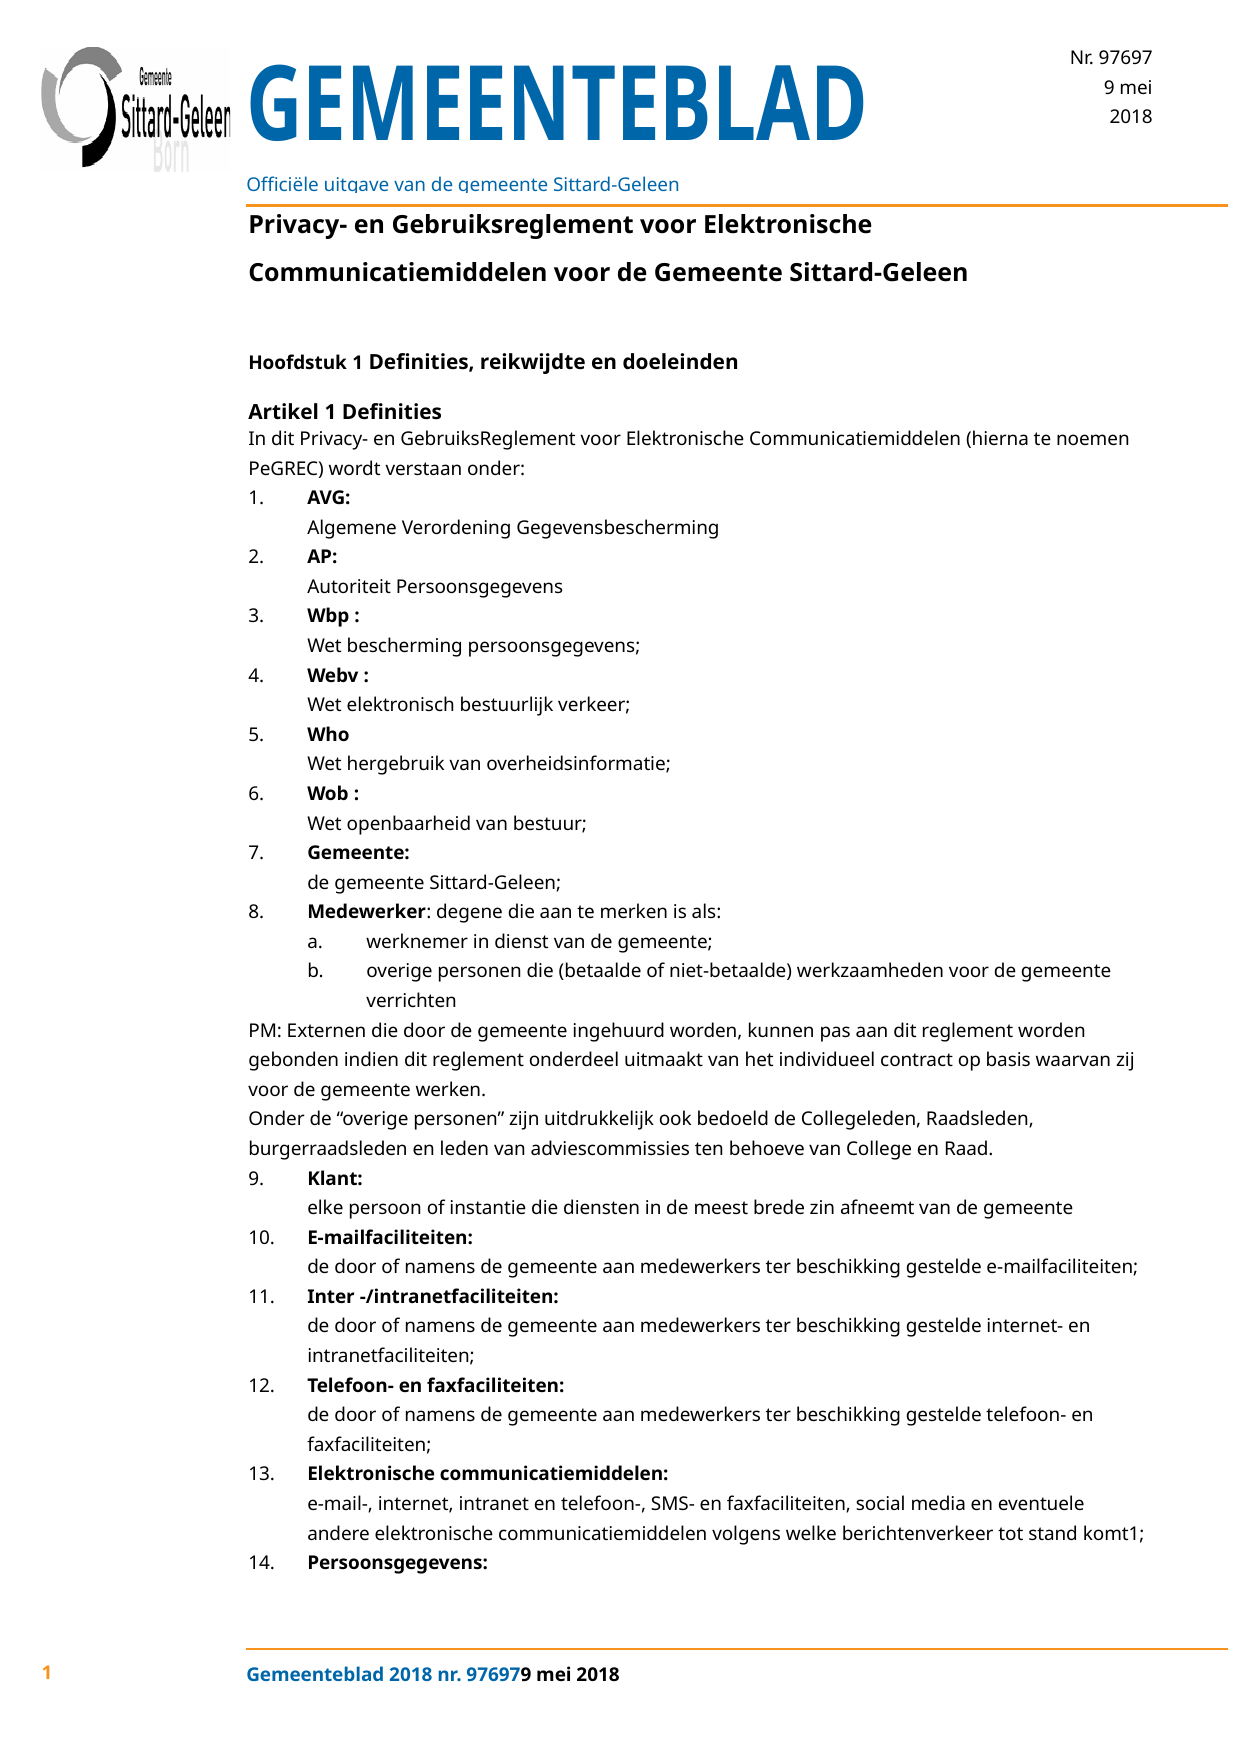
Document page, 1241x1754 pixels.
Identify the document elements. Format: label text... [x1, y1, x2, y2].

list Persoonsgegevens: [248, 1549, 1152, 1575]
list elke persoon of instantie die diensten in de meest brede zin afneemt van de gemeente [248, 1194, 1152, 1220]
list de door of namens de gemeente aan medewerkers ter beschikking gestelde telefoon- en faxfaciliteiten; [248, 1401, 1152, 1457]
list Wet bescherming persoonsgegevens; [248, 632, 1152, 658]
text PM: Externen die door de gemeente ingehuurd worden, kunnen pas aan dit reglement worden gebonden indien dit reglement onderdeel uitmaakt van het individueel contract op basis waarvan zij voor de gemeente werken. [248, 1017, 1152, 1102]
list E-mailfaciliteiten: [248, 1224, 1152, 1250]
picture [41, 47, 231, 172]
list werknemer in dienst van de gemeente; [307, 928, 1152, 954]
text Onder de “overige personen” zijn uitdrukkelijk ook bedoeld de Collegeleden, Raadsleden, burgerraadsleden en leden van adviescommissies ten behoeve van College en Raad. [248, 1106, 1152, 1161]
list Medewerker: degene die aan te merken is als: [248, 898, 1152, 924]
text Artikel 1 Definities [248, 397, 1152, 425]
list Elektronische communicatiemiddelen: [248, 1461, 1152, 1486]
list de door of namens de gemeente aan medewerkers ter beschikking gestelde internet- en intranetfaciliteiten; [248, 1313, 1152, 1368]
list e-mail-, internet, intranet en telefoon-, SMS- en faxfaciliteiten, social media en eventuele andere elektronische communicatiemiddelen volgens welke berichtenverkeer tot stand komt1; [248, 1490, 1152, 1546]
list AVG: [248, 484, 1152, 510]
list Who [248, 721, 1152, 747]
list Telefoon- en faxfaciliteiten: [248, 1372, 1152, 1398]
list Wet hergebruik van overheidsinformatie; [248, 751, 1152, 776]
text In dit Privacy- en GebruiksReglement voor Elektronische Communicatiemiddelen (hierna te noemen PeGREC) wordt verstaan onder: [248, 425, 1152, 481]
list Gemeente: [248, 839, 1152, 865]
text Hoofdstuk 1 Definities, reikwijdte en doeleinden [248, 347, 1152, 376]
list overige personen die (betaalde of niet-betaalde) werkzaamheden voor de gemeente verrichten [307, 958, 1152, 1013]
list Inter -/intranetfaciliteiten: [248, 1283, 1152, 1309]
text Privacy- en Gebruiksreglement voor Elektronische Communicatiemiddelen voor de Gemeente Sittard-Geleen [248, 207, 1152, 288]
list Wet elektronisch bestuurlijk verkeer; [248, 691, 1152, 717]
list Wbp : [248, 603, 1152, 628]
list Klant: [248, 1165, 1152, 1191]
list Webv : [248, 662, 1152, 688]
list Algemene Verordening Gegevensbescherming [248, 514, 1152, 540]
list de gemeente Sittard-Geleen; [248, 869, 1152, 895]
list Wet openbaarheid van bestuur; [248, 810, 1152, 836]
list Autoriteit Persoonsgegevens [248, 573, 1152, 599]
list de door of namens de gemeente aan medewerkers ter beschikking gestelde e-mailfaciliteiten; [248, 1253, 1152, 1279]
list AP: [248, 543, 1152, 569]
list Wob : [248, 780, 1152, 806]
